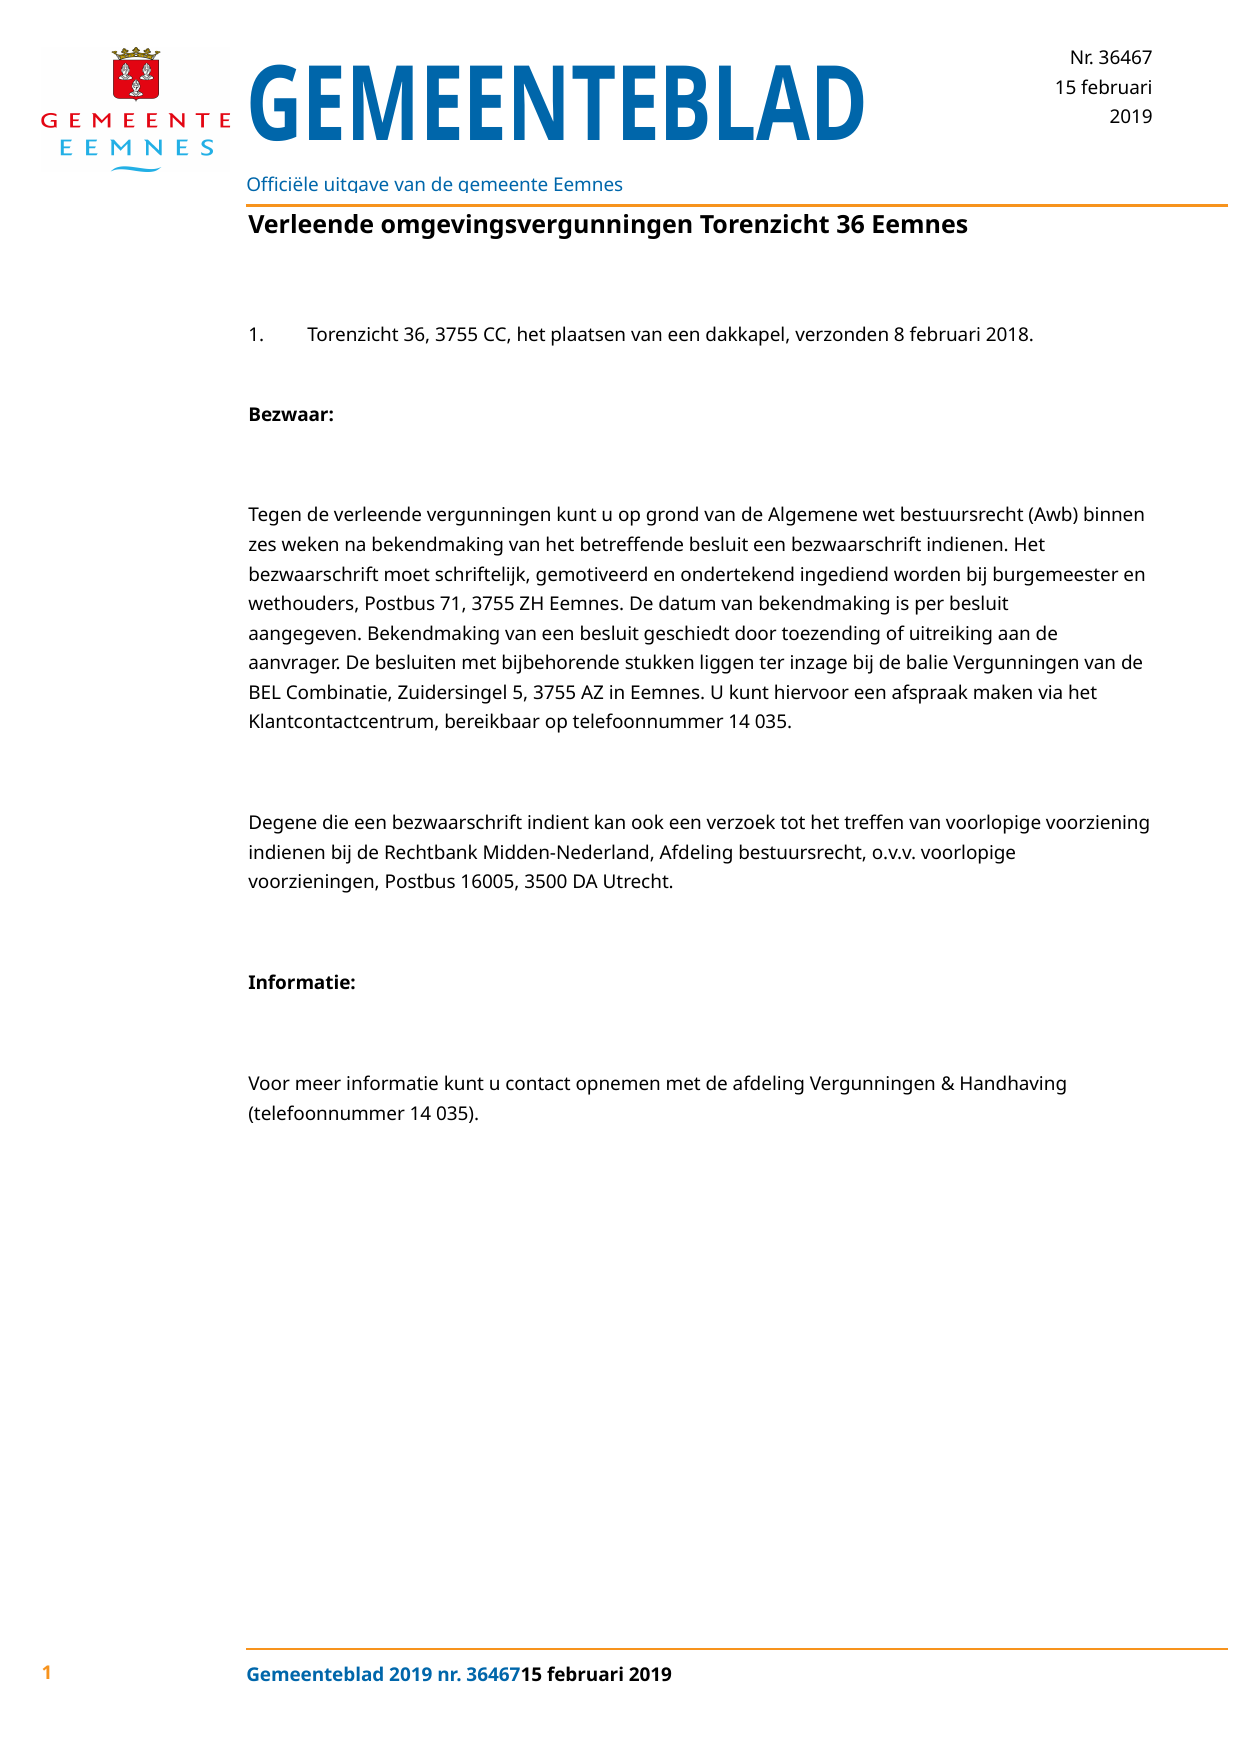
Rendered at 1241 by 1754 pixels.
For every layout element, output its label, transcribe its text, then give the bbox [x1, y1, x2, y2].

text Informatie: [248, 969, 1152, 995]
text Bezwaar: [248, 401, 1152, 426]
text Tegen de verleende vergunningen kunt u op grond van de Algemene wet bestuursrecht (Awb) binnen zes weken na bekendmaking van het betreffende besluit een bezwaarschrift indienen. Het bezwaarschrift moet schriftelijk, gemotiveerd en ondertekend ingediend worden bij burgemeester en wethouders, Postbus 71, 3755 ZH Eemnes. De datum van bekendmaking is per besluit aangegeven. Bekendmaking van een besluit geschiedt door toezending of uitreiking aan de aanvrager. De besluiten met bijbehorende stukken liggen ter inzage bij de balie Vergunningen van de BEL Combinatie, Zuidersingel 5, 3755 AZ in Eemnes. U kunt hiervoor een afspraak maken via het Klantcontactcentrum, bereikbaar op telefoonnummer 14 035. [248, 502, 1152, 734]
text Voor meer informatie kunt u contact opnemen met de afdeling Vergunningen & Handhaving (telefoonnummer 14 035). [248, 1070, 1152, 1126]
list Torenzicht 36, 3755 CC, het plaatsen van een dakkapel, verzonden 8 februari 2018. [248, 321, 1152, 346]
text Verleende omgevingsvergunningen Torenzicht 36 Eemnes [248, 207, 1152, 241]
text Degene die een bezwaarschrift indient kan ook een verzoek tot het treffen van voorlopige voorziening indienen bij de Rechtbank Midden-Nederland, Afdeling bestuursrecht, o.v.v. voorlopige voorzieningen, Postbus 16005, 3500 DA Utrecht. [248, 809, 1152, 894]
picture [41, 47, 231, 172]
